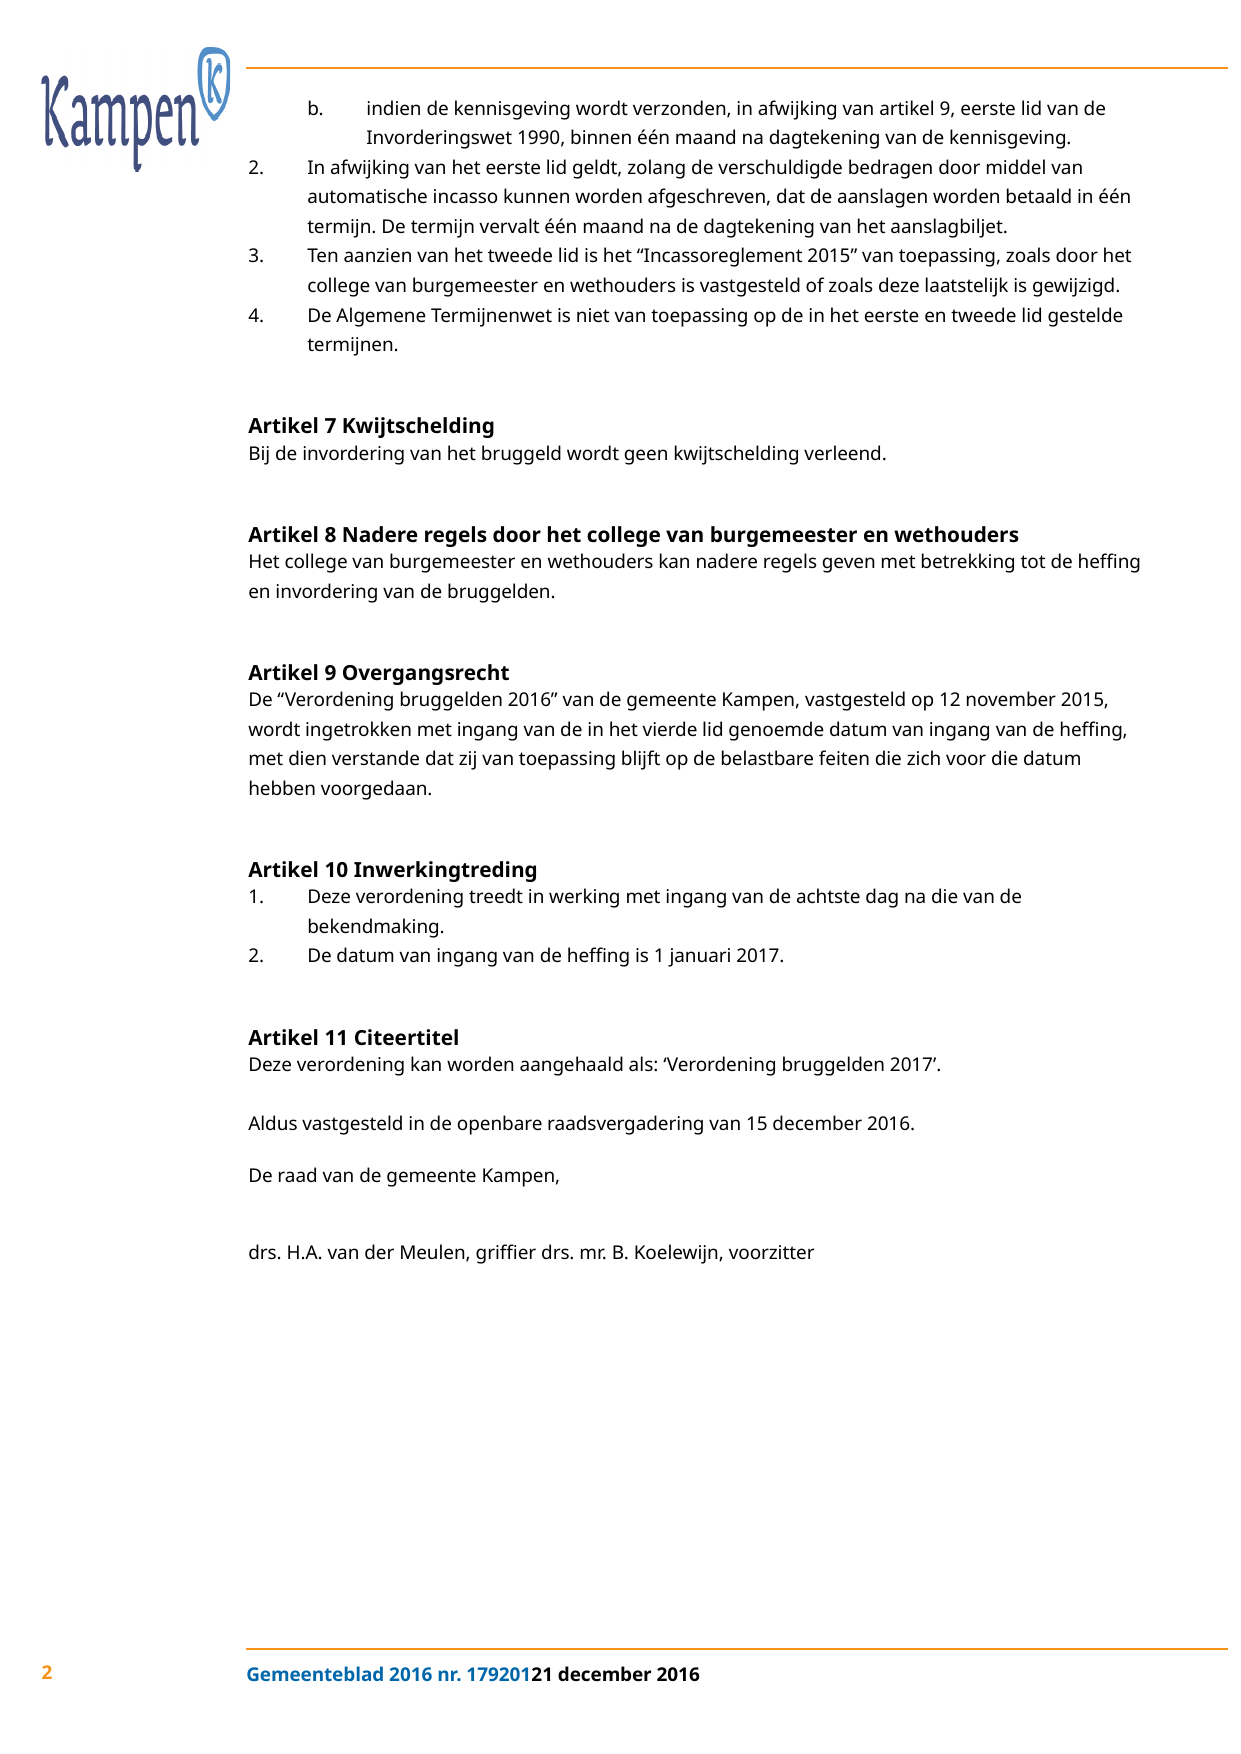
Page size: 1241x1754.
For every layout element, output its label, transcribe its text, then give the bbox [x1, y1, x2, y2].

text Artikel 7 Kwijtschelding [248, 411, 1152, 440]
text Artikel 9 Overgangsrecht [248, 658, 1152, 686]
text drs. H.A. van der Meulen, griffier drs. mr. B. Koelewijn, voorzitter [248, 1239, 1152, 1265]
text Deze verordening kan worden aangehaald als: ‘Verordening bruggelden 2017’. [248, 1051, 1152, 1077]
list Deze verordening treedt in werking met ingang van de achtste dag na die van de bekendmaking. [248, 883, 1152, 939]
list Ten aanzien van het tweede lid is het “Incassoreglement 2015” van toepassing, zoals door het college van burgemeester en wethouders is vastgesteld of zoals deze laatstelijk is gewijzigd. [248, 243, 1152, 298]
picture [41, 47, 231, 172]
text Het college van burgemeester en wethouders kan nadere regels geven met betrekking tot de heffing en invordering van de bruggelden. [248, 548, 1152, 604]
text Bij de invordering van het bruggeld wordt geen kwijtschelding verleend. [248, 440, 1152, 466]
text Artikel 11 Citeertitel [248, 1023, 1152, 1051]
list De Algemene Termijnenwet is niet van toepassing op de in het eerste en tweede lid gestelde termijnen. [248, 302, 1152, 357]
text Aldus vastgesteld in de openbare raadsvergadering van 15 december 2016. [248, 1110, 1152, 1136]
text De “Verordening bruggelden 2016” van de gemeente Kampen, vastgesteld op 12 november 2015, wordt ingetrokken met ingang van de in het vierde lid genoemde datum van ingang van de heffing, met dien verstande dat zij van toepassing blijft op de belastbare feiten die zich voor die datum hebben voorgedaan. [248, 686, 1152, 801]
text Artikel 8 Nadere regels door het college van burgemeester en wethouders [248, 520, 1152, 548]
list De datum van ingang van de heffing is 1 januari 2017. [248, 943, 1152, 968]
text De raad van de gemeente Kampen, [248, 1162, 1152, 1187]
list indien de kennisgeving wordt verzonden, in afwijking van artikel 9, eerste lid van de Invorderingswet 1990, binnen één maand na dagtekening van de kennisgeving. [307, 95, 1152, 150]
list In afwijking van het eerste lid geldt, zolang de verschuldigde bedragen door middel van automatische incasso kunnen worden afgeschreven, dat de aanslagen worden betaald in één termijn. De termijn vervalt één maand na de dagtekening van het aanslagbiljet. [248, 154, 1152, 239]
text Artikel 10 Inwerkingtreding [248, 855, 1152, 883]
